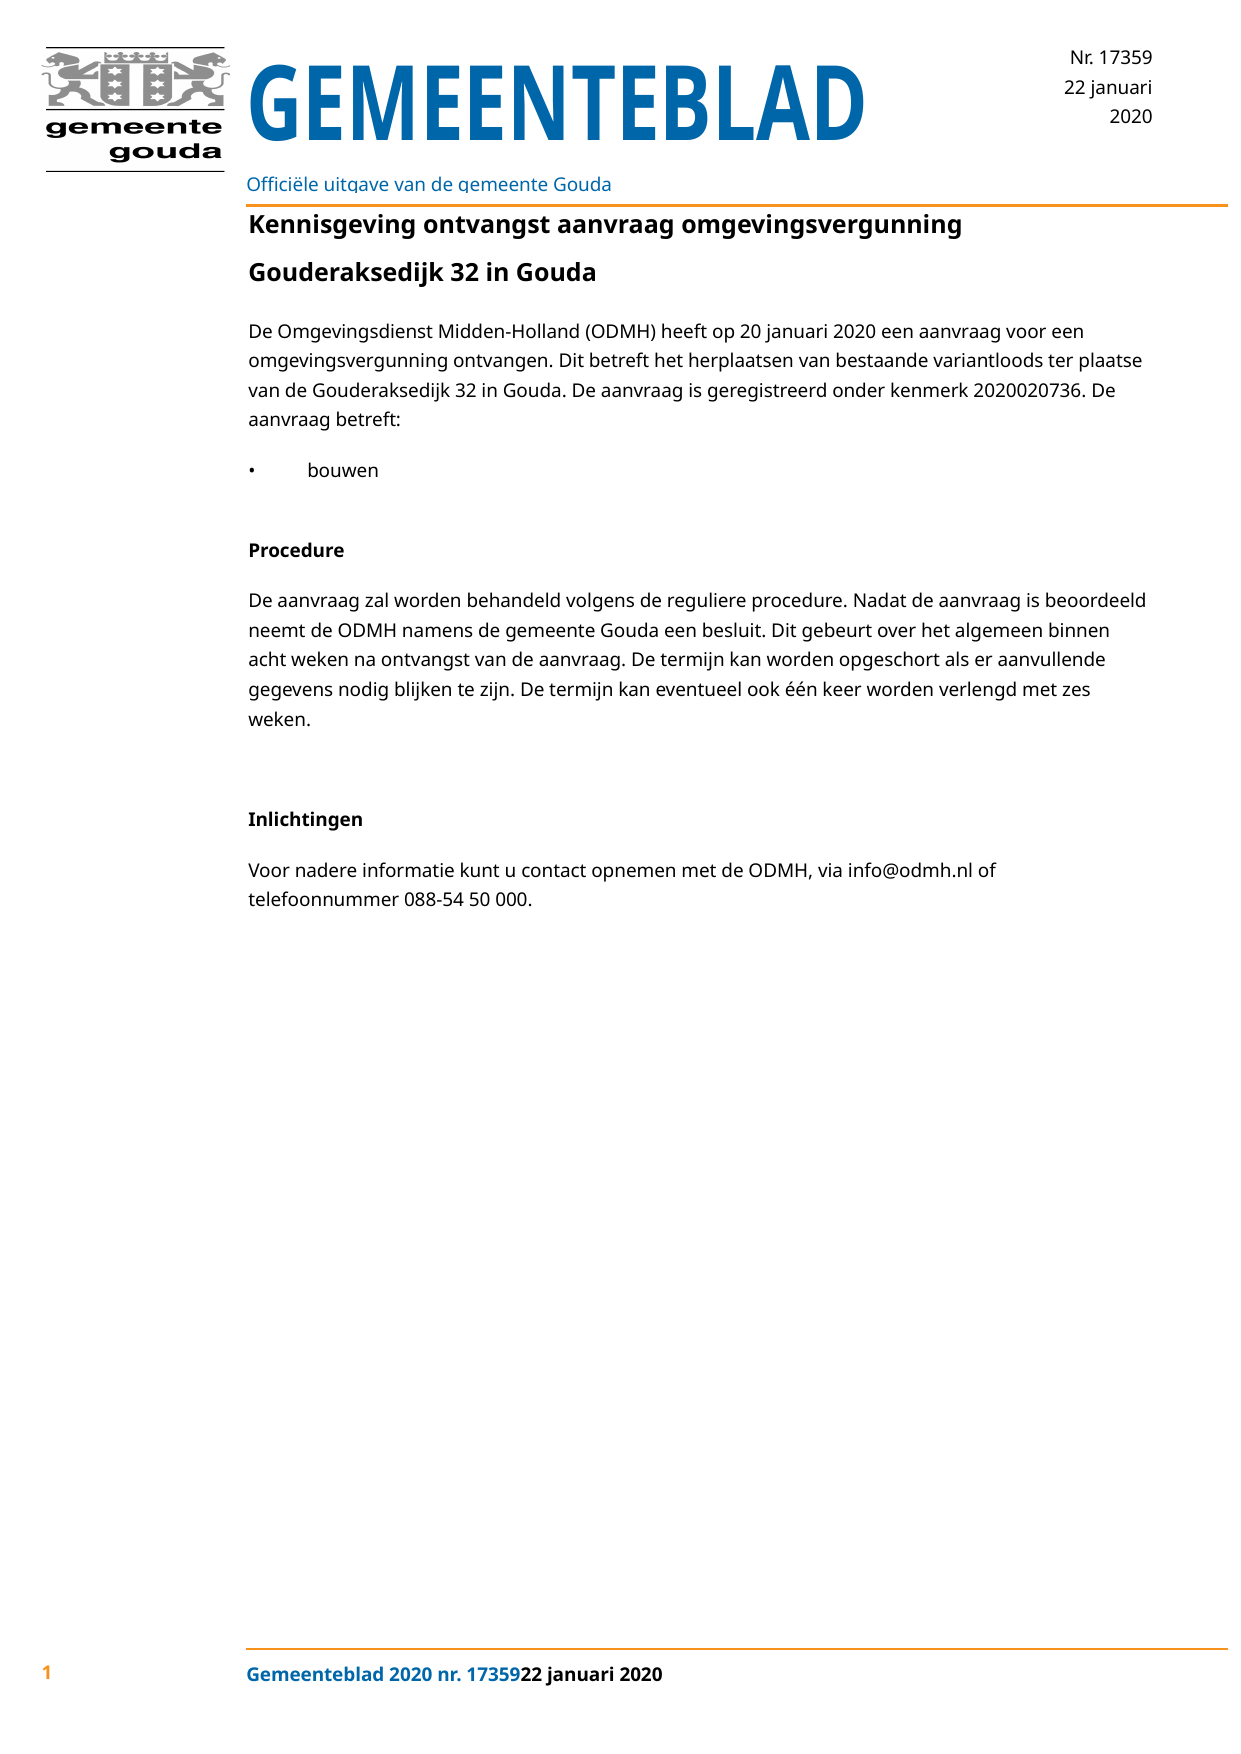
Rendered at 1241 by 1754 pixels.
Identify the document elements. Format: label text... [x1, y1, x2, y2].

text Kennisgeving ontvangst aanvraag omgevingsvergunning Gouderaksedijk 32 in Gouda [248, 207, 1152, 288]
text Procedure [248, 537, 1152, 563]
text Voor nadere informatie kunt u contact opnemen met de ODMH, via info@odmh.nl of telefoonnummer 088-54 50 000. [248, 857, 1152, 912]
text Inlichtingen [248, 807, 1152, 832]
text De Omgevingsdienst Midden-Holland (ODMH) heeft op 20 januari 2020 een aanvraag voor een omgevingsvergunning ontvangen. Dit betreft het herplaatsen van bestaande variantloods ter plaatse van de Gouderaksedijk 32 in Gouda. De aanvraag is geregistreerd onder kenmerk 2020020736. De aanvraag betreft: [248, 318, 1152, 432]
picture [41, 47, 231, 172]
text De aanvraag zal worden behandeld volgens de reguliere procedure. Nadat de aanvraag is beoordeeld neemt de ODMH namens de gemeente Gouda een besluit. Dit gebeurt over het algemeen binnen acht weken na ontvangst van de aanvraag. De termijn kan worden opgeschort als er aanvullende gegevens nodig blijken te zijn. De termijn kan eventueel ook één keer worden verlengd met zes weken. [248, 587, 1152, 732]
list bouwen [248, 457, 1152, 483]
